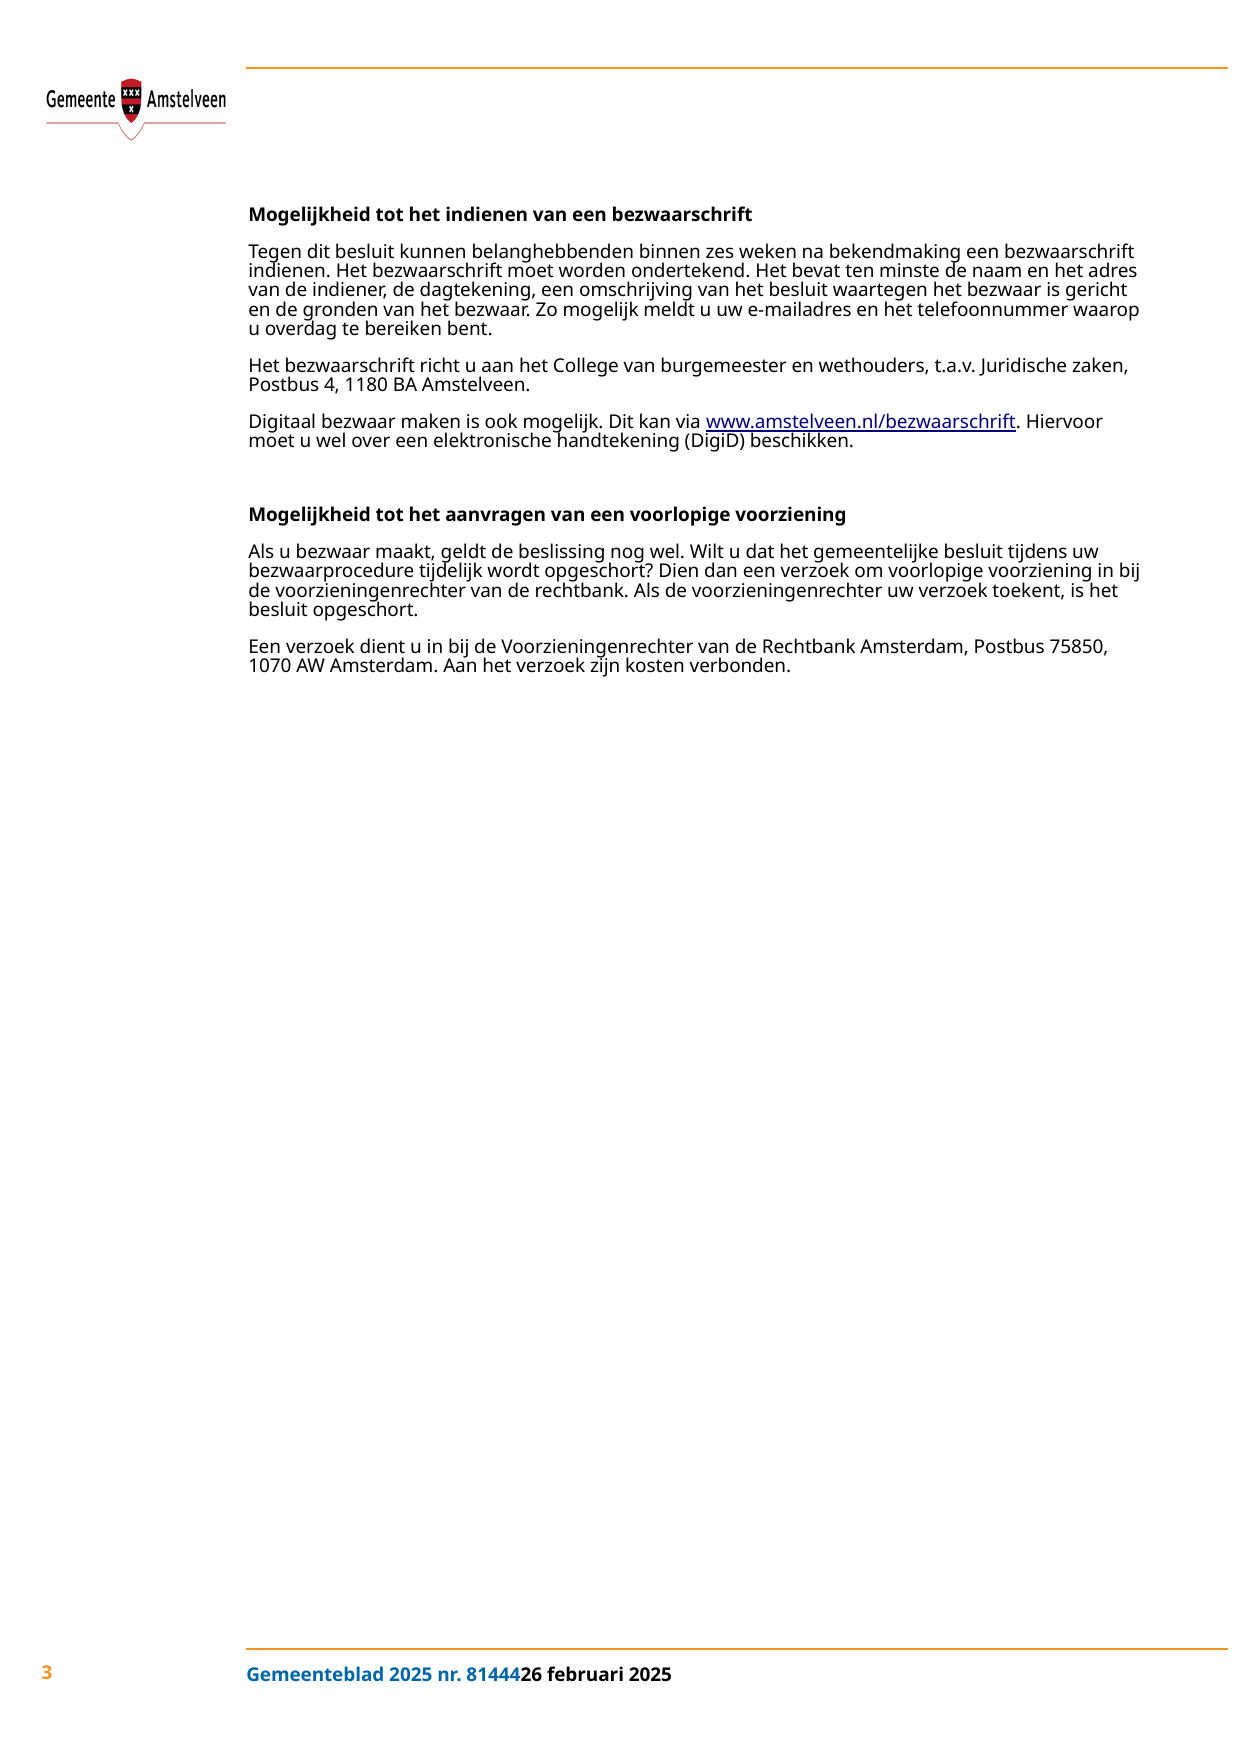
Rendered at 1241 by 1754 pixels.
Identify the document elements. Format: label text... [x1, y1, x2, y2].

text Het bezwaarschrift richt u aan het College van burgemeester en wethouders, t.a.v. Juridische zaken, Postbus 4, 1180 BA Amstelveen. [248, 357, 1152, 395]
text Tegen dit besluit kunnen belanghebbenden binnen zes weken na bekendmaking een bezwaarschrift indienen. Het bezwaarschrift moet worden ondertekend. Het bevat ten minste de naam en het adres van de indiener, de dagtekening, een omschrijving van het besluit waartegen het bezwaar is gericht en de gronden van het bezwaar. Zo mogelijk meldt u uw e-mailadres en het telefoonnummer waarop u overdag te bereiken bent. [248, 243, 1152, 339]
picture [41, 47, 231, 172]
text Een verzoek dient u in bij de Voorzieningenrechter van de Rechtbank Amsterdam, Postbus 75850, 1070 AW Amsterdam. Aan het verzoek zijn kosten verbonden. [248, 638, 1152, 677]
text Mogelijkheid tot het indienen van een bezwaarschrift [248, 206, 1152, 225]
text Als u bezwaar maakt, geldt de beslissing nog wel. Wilt u dat het gemeentelijke besluit tijdens uw bezwaarprocedure tijdelijk wordt opgeschort? Dien dan een verzoek om voorlopige voorziening in bij de voorzieningenrechter van de rechtbank. Als de voorzieningenrechter uw verzoek toekent, is het besluit opgeschort. [248, 543, 1152, 620]
text Digitaal bezwaar maken is ook mogelijk. Dit kan via www.amstelveen.nl/bezwaarschrift. Hiervoor moet u wel over een elektronische handtekening (DigiD) beschikken. [248, 413, 1152, 452]
text Mogelijkheid tot het aanvragen van een voorlopige voorziening [248, 506, 1152, 526]
